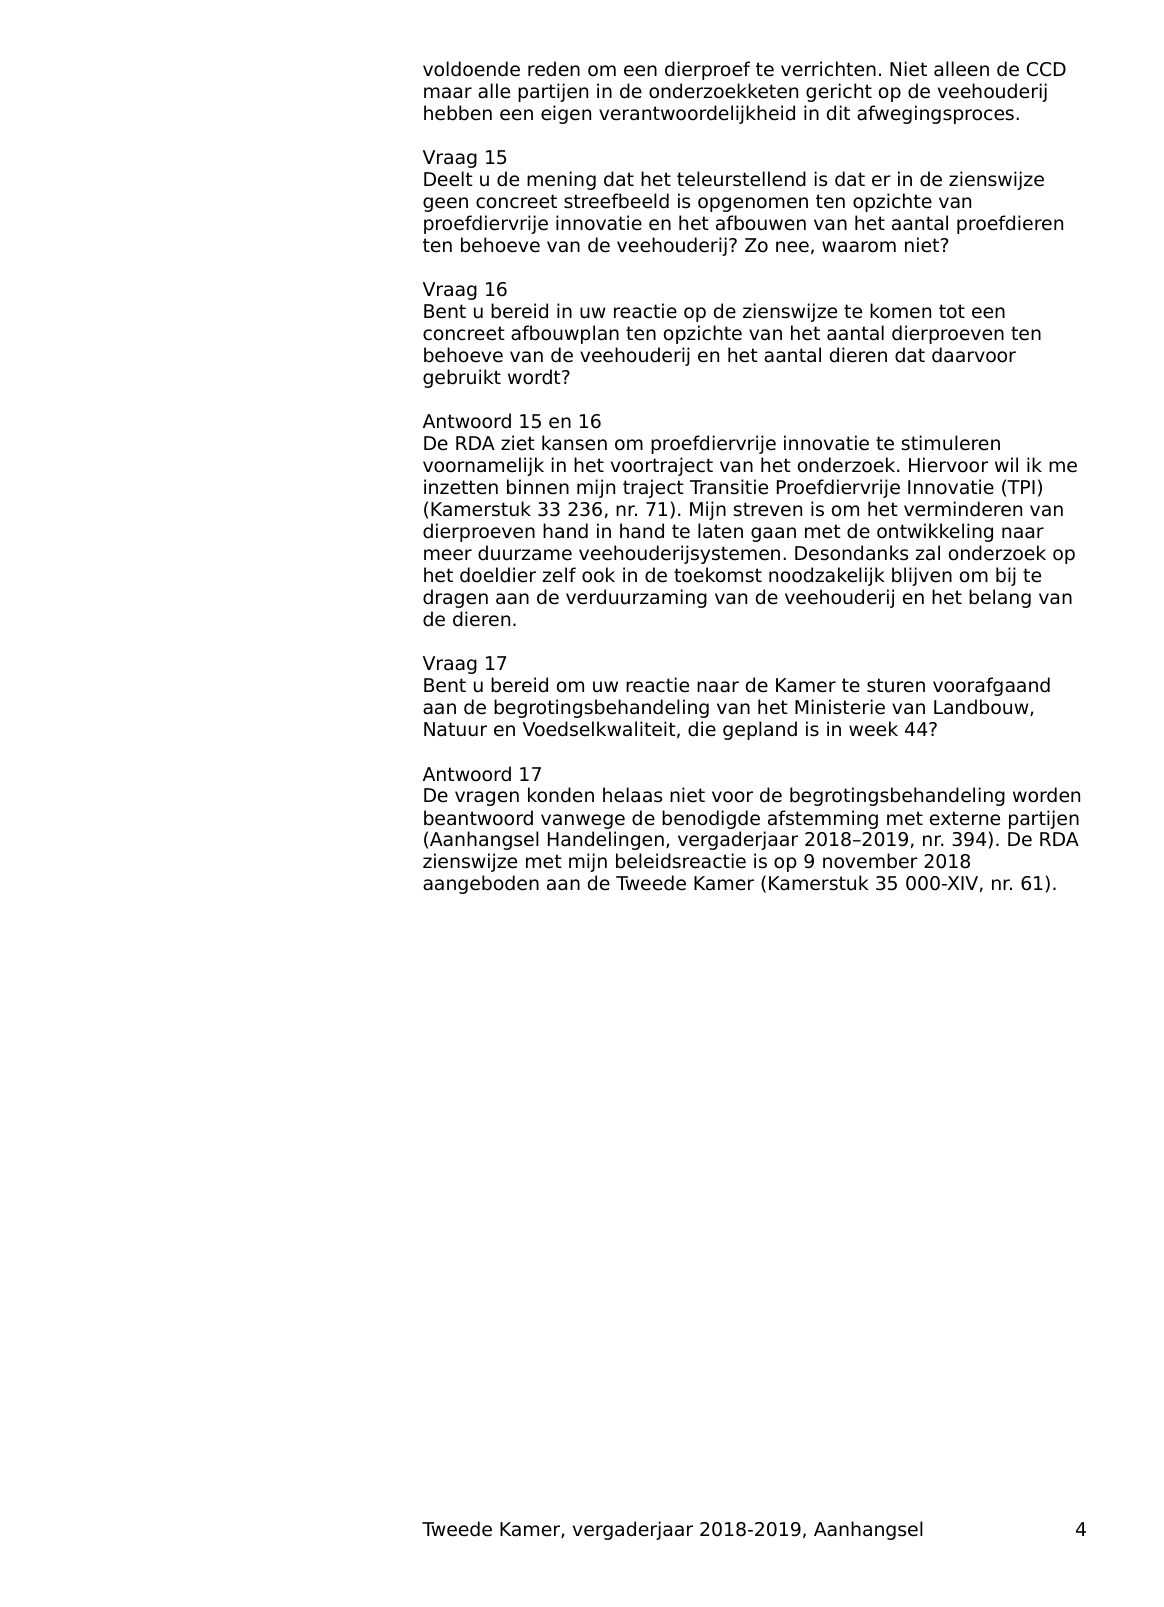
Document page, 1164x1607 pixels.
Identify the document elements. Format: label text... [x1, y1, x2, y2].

text Antwoord 17 [422, 763, 1087, 785]
text Deelt u de mening dat het teleurstellend is dat er in de zienswijze geen concreet streefbeeld is opgenomen ten opzichte van proefdiervrije innovatie en het afbouwen van het aantal proefdieren ten behoeve van de veehouderij? Zo nee, waarom niet? [422, 169, 1087, 257]
text Antwoord 15 en 16 [422, 411, 1087, 433]
text Bent u bereid in uw reactie op de zienswijze te komen tot een concreet afbouwplan ten opzichte van het aantal dierproeven ten behoeve van de veehouderij en het aantal dieren dat daarvoor gebruikt wordt? [422, 301, 1087, 389]
text Vraag 17 [422, 653, 1087, 675]
text De RDA ziet kansen om proefdiervrije innovatie te stimuleren voornamelijk in het voortraject van het onderzoek. Hiervoor wil ik me inzetten binnen mijn traject Transitie Proefdiervrije Innovatie (TPI) (Kamerstuk 33 236, nr. 71). Mijn streven is om het verminderen van dierproeven hand in hand te laten gaan met de ontwikkeling naar meer duurzame veehouderijsystemen. Desondanks zal onderzoek op het doeldier zelf ook in de toekomst noodzakelijk blijven om bij te dragen aan de verduurzaming van de veehouderij en het belang van de dieren. [422, 433, 1087, 631]
text Bent u bereid om uw reactie naar de Kamer te sturen voorafgaand aan de begrotingsbehandeling van het Ministerie van Landbouw, Natuur en Voedselkwaliteit, die gepland is in week 44? [422, 675, 1087, 741]
text Vraag 16 [422, 279, 1087, 301]
text De vragen konden helaas niet voor de begrotingsbehandeling worden beantwoord vanwege de benodigde afstemming met externe partijen (Aanhangsel Handelingen, vergaderjaar 2018–2019, nr. 394). De RDA zienswijze met mijn beleidsreactie is op 9 november 2018 aangeboden aan de Tweede Kamer (Kamerstuk 35 000-XIV, nr. 61). [422, 785, 1087, 895]
text voldoende reden om een dierproef te verrichten. Niet alleen de CCD maar alle partijen in de onderzoekketen gericht op de veehouderij hebben een eigen verantwoordelijkheid in dit afwegingsproces. [422, 59, 1087, 125]
text Vraag 15 [422, 147, 1087, 169]
